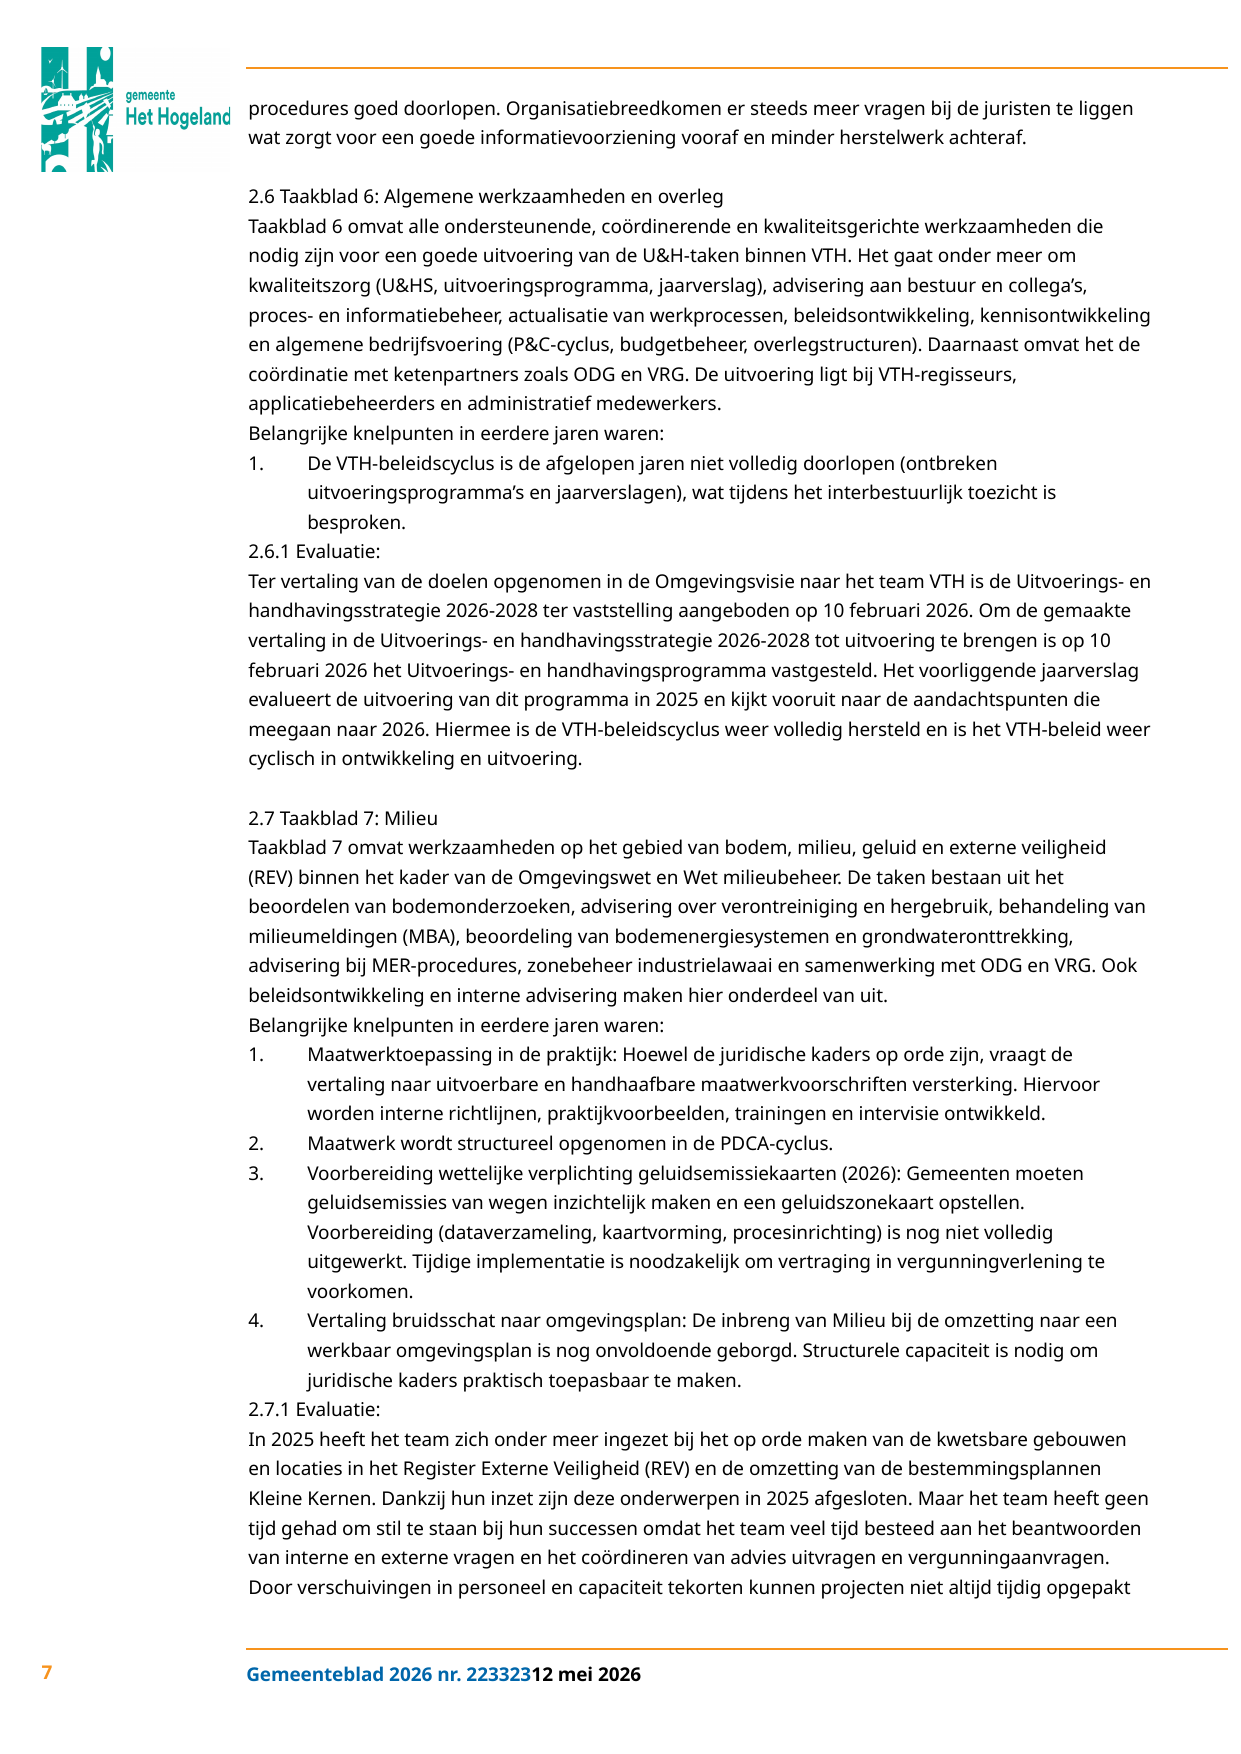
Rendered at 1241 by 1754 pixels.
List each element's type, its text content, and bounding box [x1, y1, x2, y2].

list Maatwerktoepassing in de praktijk: Hoewel de juridische kaders op orde zijn, vraagt de vertaling naar uitvoerbare en handhaafbare maatwerkvoorschriften versterking. Hiervoor worden interne richtlijnen, praktijkvoorbeelden, trainingen en intervisie ontwikkeld. [248, 1041, 1152, 1126]
list Voorbereiding wettelijke verplichting geluidsemissiekaarten (2026): Gemeenten moeten geluidsemissies van wegen inzichtelijk maken en een geluidszonekaart opstellen. Voorbereiding (dataverzameling, kaartvorming, procesinrichting) is nog niet volledig uitgewerkt. Tijdige implementatie is noodzakelijk om vertraging in vergunningverlening te voorkomen. [248, 1160, 1152, 1304]
text Ter vertaling van de doelen opgenomen in de Omgevingsvisie naar het team VTH is de Uitvoerings- en handhavingsstrategie 2026-2028 ter vaststelling aangeboden op 10 februari 2026. Om de gemaakte vertaling in de Uitvoerings- en handhavingsstrategie 2026-2028 tot uitvoering te brengen is op 10 februari 2026 het Uitvoerings- en handhavingsprogramma vastgesteld. Het voorliggende jaarverslag evalueert de uitvoering van dit programma in 2025 en kijkt vooruit naar de aandachtspunten die meegaan naar 2026. Hiermee is de VTH-beleidscyclus weer volledig hersteld en is het VTH-beleid weer cyclisch in ontwikkeling en uitvoering. [248, 568, 1152, 771]
text Belangrijke knelpunten in eerdere jaren waren: [248, 1012, 1152, 1038]
text In 2025 heeft het team zich onder meer ingezet bij het op orde maken van de kwetsbare gebouwen en locaties in het Register Externe Veiligheid (REV) en de omzetting van de bestemmingsplannen Kleine Kernen. Dankzij hun inzet zijn deze onderwerpen in 2025 afgesloten. Maar het team heeft geen tijd gehad om stil te staan bij hun successen omdat het team veel tijd besteed aan het beantwoorden van interne en externe vragen en het coördineren van advies uitvragen en vergunningaanvragen. [248, 1426, 1152, 1570]
text Taakblad 7 omvat werkzaamheden op het gebied van bodem, milieu, geluid en externe veiligheid (REV) binnen het kader van de Omgevingswet en Wet milieubeheer. De taken bestaan uit het beoordelen van bodemonderzoeken, advisering over verontreiniging en hergebruik, behandeling van milieumeldingen (MBA), beoordeling van bodemenergiesystemen en grondwateronttrekking, advisering bij MER-procedures, zonebeheer industrielawaai en samenwerking met ODG en VRG. Ook beleidsontwikkeling en interne advisering maken hier onderdeel van uit. [248, 834, 1152, 1008]
text Door verschuivingen in personeel en capaciteit tekorten kunnen projecten niet altijd tijdig opgepakt [248, 1574, 1152, 1600]
text 2.6 Taakblad 6: Algemene werkzaamheden en overleg [248, 183, 1152, 209]
list Vertaling bruidsschat naar omgevingsplan: De inbreng van Milieu bij de omzetting naar een werkbaar omgevingsplan is nog onvoldoende geborgd. Structurele capaciteit is nodig om juridische kaders praktisch toepasbaar te maken. [248, 1308, 1152, 1393]
text 2.6.1 Evaluatie: [248, 538, 1152, 564]
list Maatwerk wordt structureel opgenomen in de PDCA-cyclus. [248, 1130, 1152, 1156]
text procedures goed doorlopen. Organisatiebreedkomen er steeds meer vragen bij de juristen te liggen wat zorgt voor een goede informatievoorziening vooraf en minder herstelwerk achteraf. [248, 95, 1152, 150]
text Taakblad 6 omvat alle ondersteunende, coördinerende en kwaliteitsgerichte werkzaamheden die nodig zijn voor een goede uitvoering van de U&H-taken binnen VTH. Het gaat onder meer om kwaliteitszorg (U&HS, uitvoeringsprogramma, jaarverslag), advisering aan bestuur en collega’s, proces- en informatiebeheer, actualisatie van werkprocessen, beleidsontwikkeling, kennisontwikkeling en algemene bedrijfsvoering (P&C-cyclus, budgetbeheer, overlegstructuren). Daarnaast omvat het de coördinatie met ketenpartners zoals ODG en VRG. De uitvoering ligt bij VTH-regisseurs, applicatiebeheerders en administratief medewerkers. [248, 213, 1152, 416]
text Belangrijke knelpunten in eerdere jaren waren: [248, 420, 1152, 446]
picture [41, 47, 231, 172]
list De VTH-beleidscyclus is de afgelopen jaren niet volledig doorlopen (ontbreken uitvoeringsprogramma’s en jaarverslagen), wat tijdens het interbestuurlijk toezicht is besproken. [248, 450, 1152, 535]
text 2.7 Taakblad 7: Milieu [248, 805, 1152, 831]
text 2.7.1 Evaluatie: [248, 1396, 1152, 1422]
